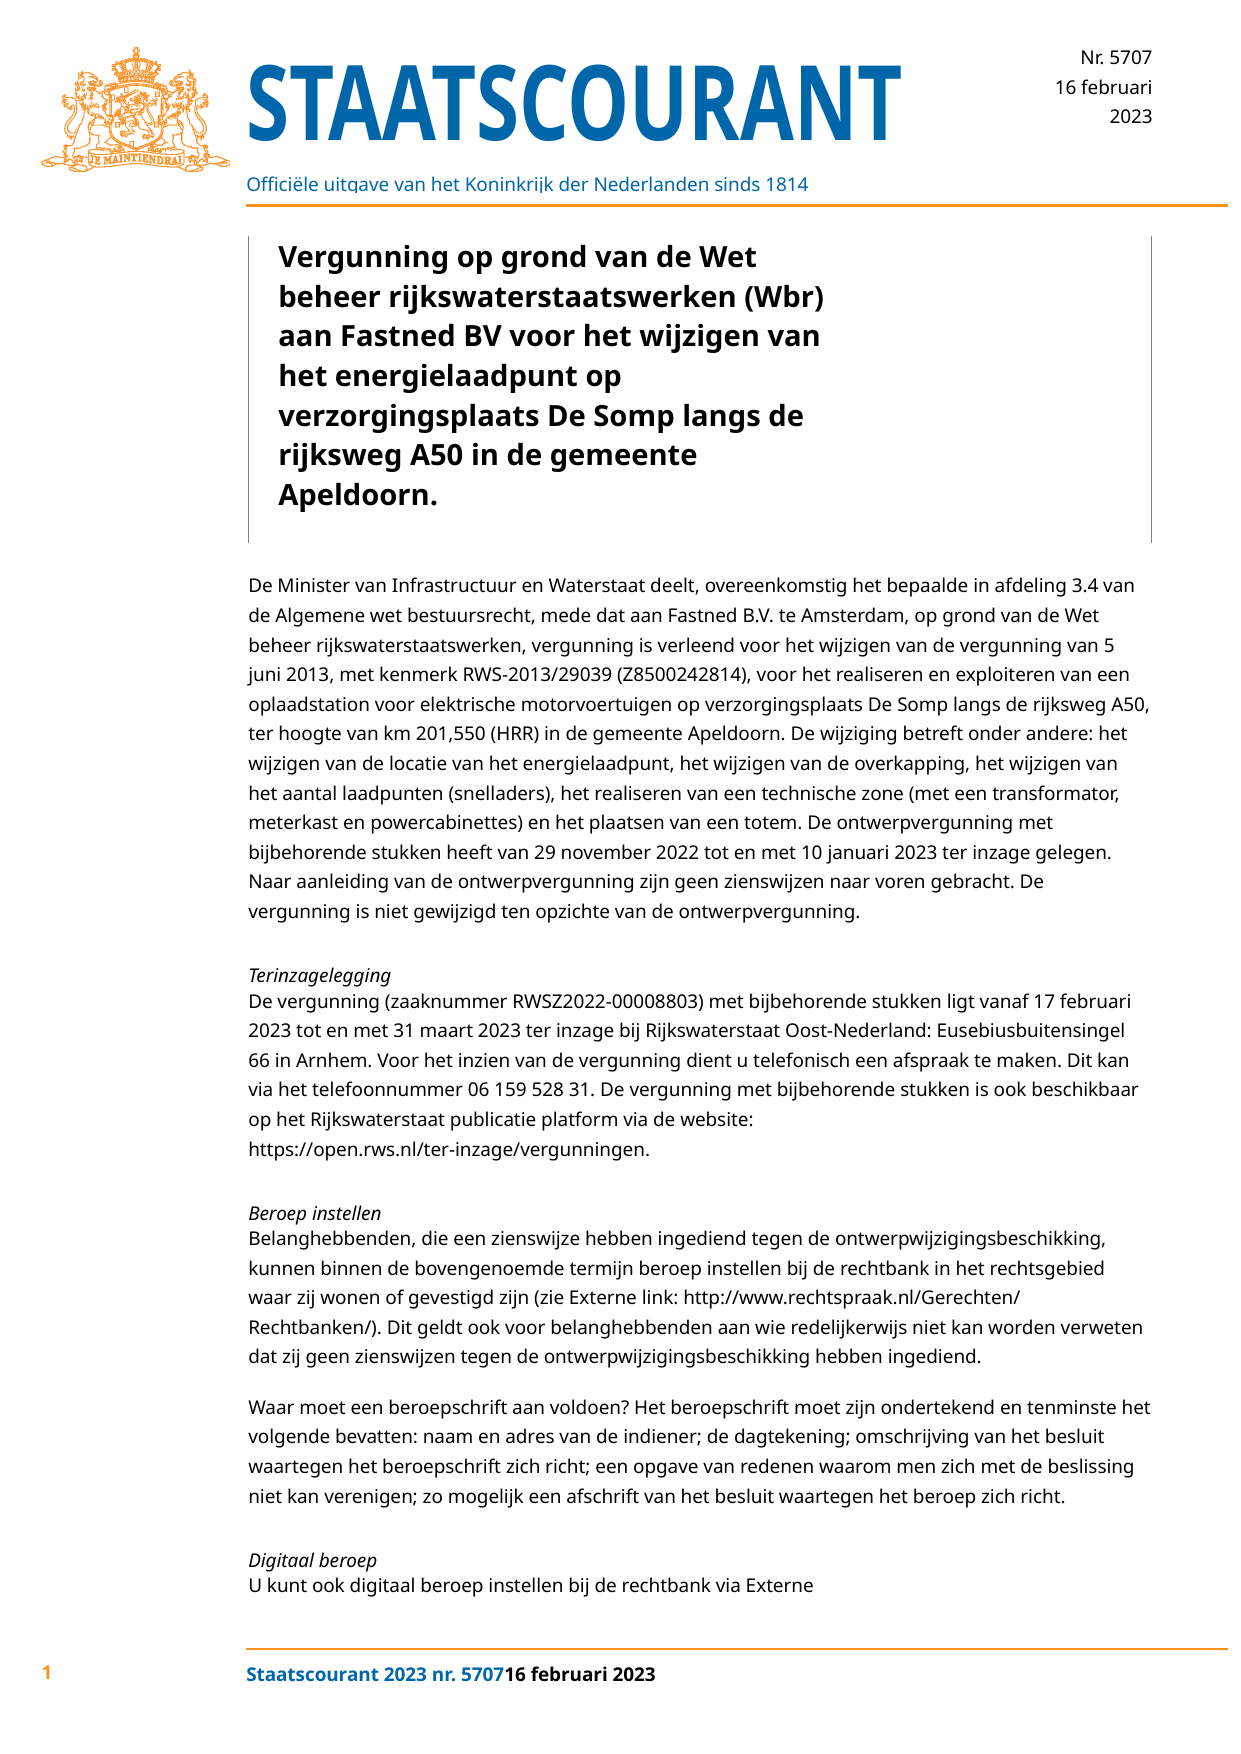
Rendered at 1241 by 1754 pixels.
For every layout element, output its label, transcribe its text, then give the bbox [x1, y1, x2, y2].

picture [41, 47, 231, 172]
text De Minister van Infrastructuur en Waterstaat deelt, overeenkomstig het bepaalde in afdeling 3.4 van de Algemene wet bestuursrecht, mede dat aan Fastned B.V. te Amsterdam, op grond van de Wet beheer rijkswaterstaatswerken, vergunning is verleend voor het wijzigen van de vergunning van 5 juni 2013, met kenmerk RWS-2013/29039 (Z8500242814), voor het realiseren en exploiteren van een oplaadstation voor elektrische motorvoertuigen op verzorgingsplaats De Somp langs de rijksweg A50, ter hoogte van km 201,550 (HRR) in de gemeente Apeldoorn. De wijziging betreft onder andere: het wijzigen van de locatie van het energielaadpunt, het wijzigen van de overkapping, het wijzigen van het aantal laadpunten (snelladers), het realiseren van een technische zone (met een transformator, meterkast en powercabinettes) en het plaatsen van een totem. De ontwerpvergunning met bijbehorende stukken heeft van 29 november 2022 tot en met 10 januari 2023 ter inzage gelegen. Naar aanleiding van de ontwerpvergunning zijn geen zienswijzen naar voren gebracht. De vergunning is niet gewijzigd ten opzichte van de ontwerpvergunning. [248, 573, 1152, 924]
text Digitaal beroep [248, 1547, 1152, 1573]
text De vergunning (zaaknummer RWSZ2022-00008803) met bijbehorende stukken ligt vanaf 17 februari 2023 tot en met 31 maart 2023 ter inzage bij Rijkswaterstaat Oost-Nederland: Eusebiusbuitensingel 66 in Arnhem. Voor het inzien van de vergunning dient u telefonisch een afspraak te maken. Dit kan via het telefoonnummer 06 159 528 31. De vergunning met bijbehorende stukken is ook beschikbaar op het Rijkswaterstaat publicatie platform via de website: https://open.rws.nl/ter-inzage/vergunningen. [248, 988, 1152, 1161]
text Belanghebbenden, die een zienswijze hebben ingediend tegen de ontwerpwijzigingsbeschikking, kunnen binnen de bovengenoemde termijn beroep instellen bij de rechtbank in het rechtsgebied waar zij wonen of gevestigd zijn (zie Externe link: http://www.rechtspraak.nl/Gerechten/ Rechtbanken/). Dit geldt ook voor belanghebbenden aan wie redelijkerwijs niet kan worden verweten dat zij geen zienswijzen tegen de ontwerpwijzigingsbeschikking hebben ingediend. [248, 1225, 1152, 1369]
table_header Vergunning op grond van de Wet beheer rijkswaterstaatswerken (Wbr) aan Fastned BV voor het wijzigen van het energielaadpunt op verzorgingsplaats De Somp langs de rijksweg A50 in de gemeente Apeldoorn. [249, 236, 850, 543]
text Terinzagelegging [248, 962, 1152, 988]
text U kunt ook digitaal beroep instellen bij de rechtbank via Externe [248, 1573, 1152, 1598]
text Waar moet een beroepschrift aan voldoen? Het beroepschrift moet zijn ondertekend en tenminste het volgende bevatten: naam en adres van de indiener; de dagtekening; omschrijving van het besluit waartegen het beroepschrift zich richt; een opgave van redenen waarom men zich met de beslissing niet kan verenigen; zo mogelijk een afschrift van het besluit waartegen het beroep zich richt. [248, 1394, 1152, 1509]
picture [912, 236, 1090, 414]
table_header [850, 414, 1151, 543]
table_header [1090, 236, 1151, 413]
text Beroep instellen [248, 1200, 1152, 1225]
table_header [850, 236, 912, 413]
